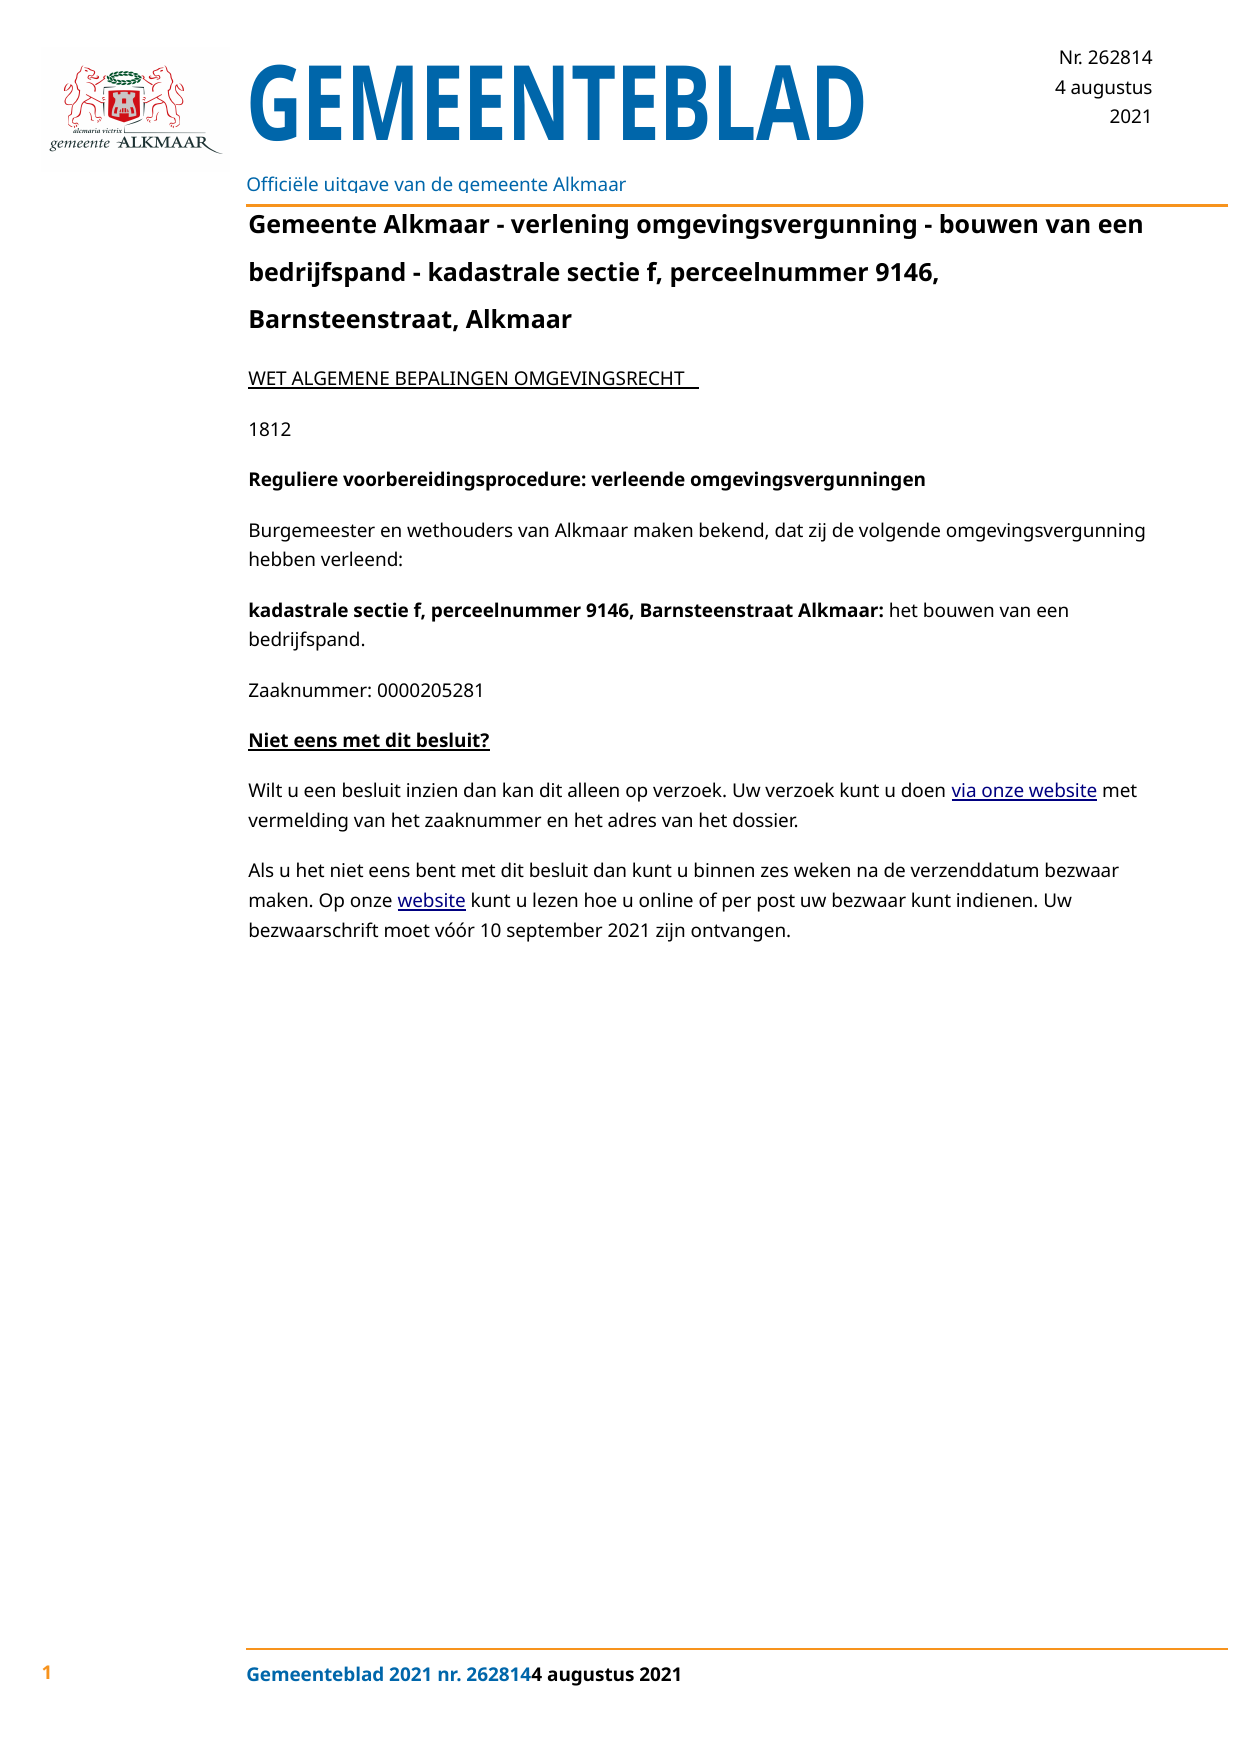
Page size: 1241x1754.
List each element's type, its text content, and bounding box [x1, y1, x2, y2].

picture [41, 47, 231, 172]
text Gemeente Alkmaar - verlening omgevingsvergunning - bouwen van een bedrijfspand - kadastrale sectie f, perceelnummer 9146, Barnsteenstraat, Alkmaar [248, 207, 1152, 336]
text Niet eens met dit besluit? [248, 727, 1152, 753]
text Wilt u een besluit inzien dan kan dit alleen op verzoek. Uw verzoek kunt u doen via onze website met vermelding van het zaaknummer en het adres van het dossier. [248, 778, 1152, 833]
text kadastrale sectie f, perceelnummer 9146, Barnsteenstraat Alkmaar: het bouwen van een bedrijfspand. [248, 597, 1152, 652]
text Als u het niet eens bent met dit besluit dan kunt u binnen zes weken na de verzenddatum bezwaar maken. Op onze website kunt u lezen hoe u online of per post uw bezwaar kunt indienen. Uw bezwaarschrift moet vóór 10 september 2021 zijn ontvangen. [248, 858, 1152, 942]
text Reguliere voorbereidingsprocedure: verleende omgevingsvergunningen [248, 466, 1152, 492]
text Burgemeester en wethouders van Alkmaar maken bekend, dat zij de volgende omgevingsvergunning hebben verleend: [248, 517, 1152, 572]
text Zaaknummer: 0000205281 [248, 677, 1152, 702]
text 1812 [248, 416, 1152, 442]
text WET ALGEMENE BEPALINGEN OMGEVINGSRECHT [248, 366, 1152, 391]
